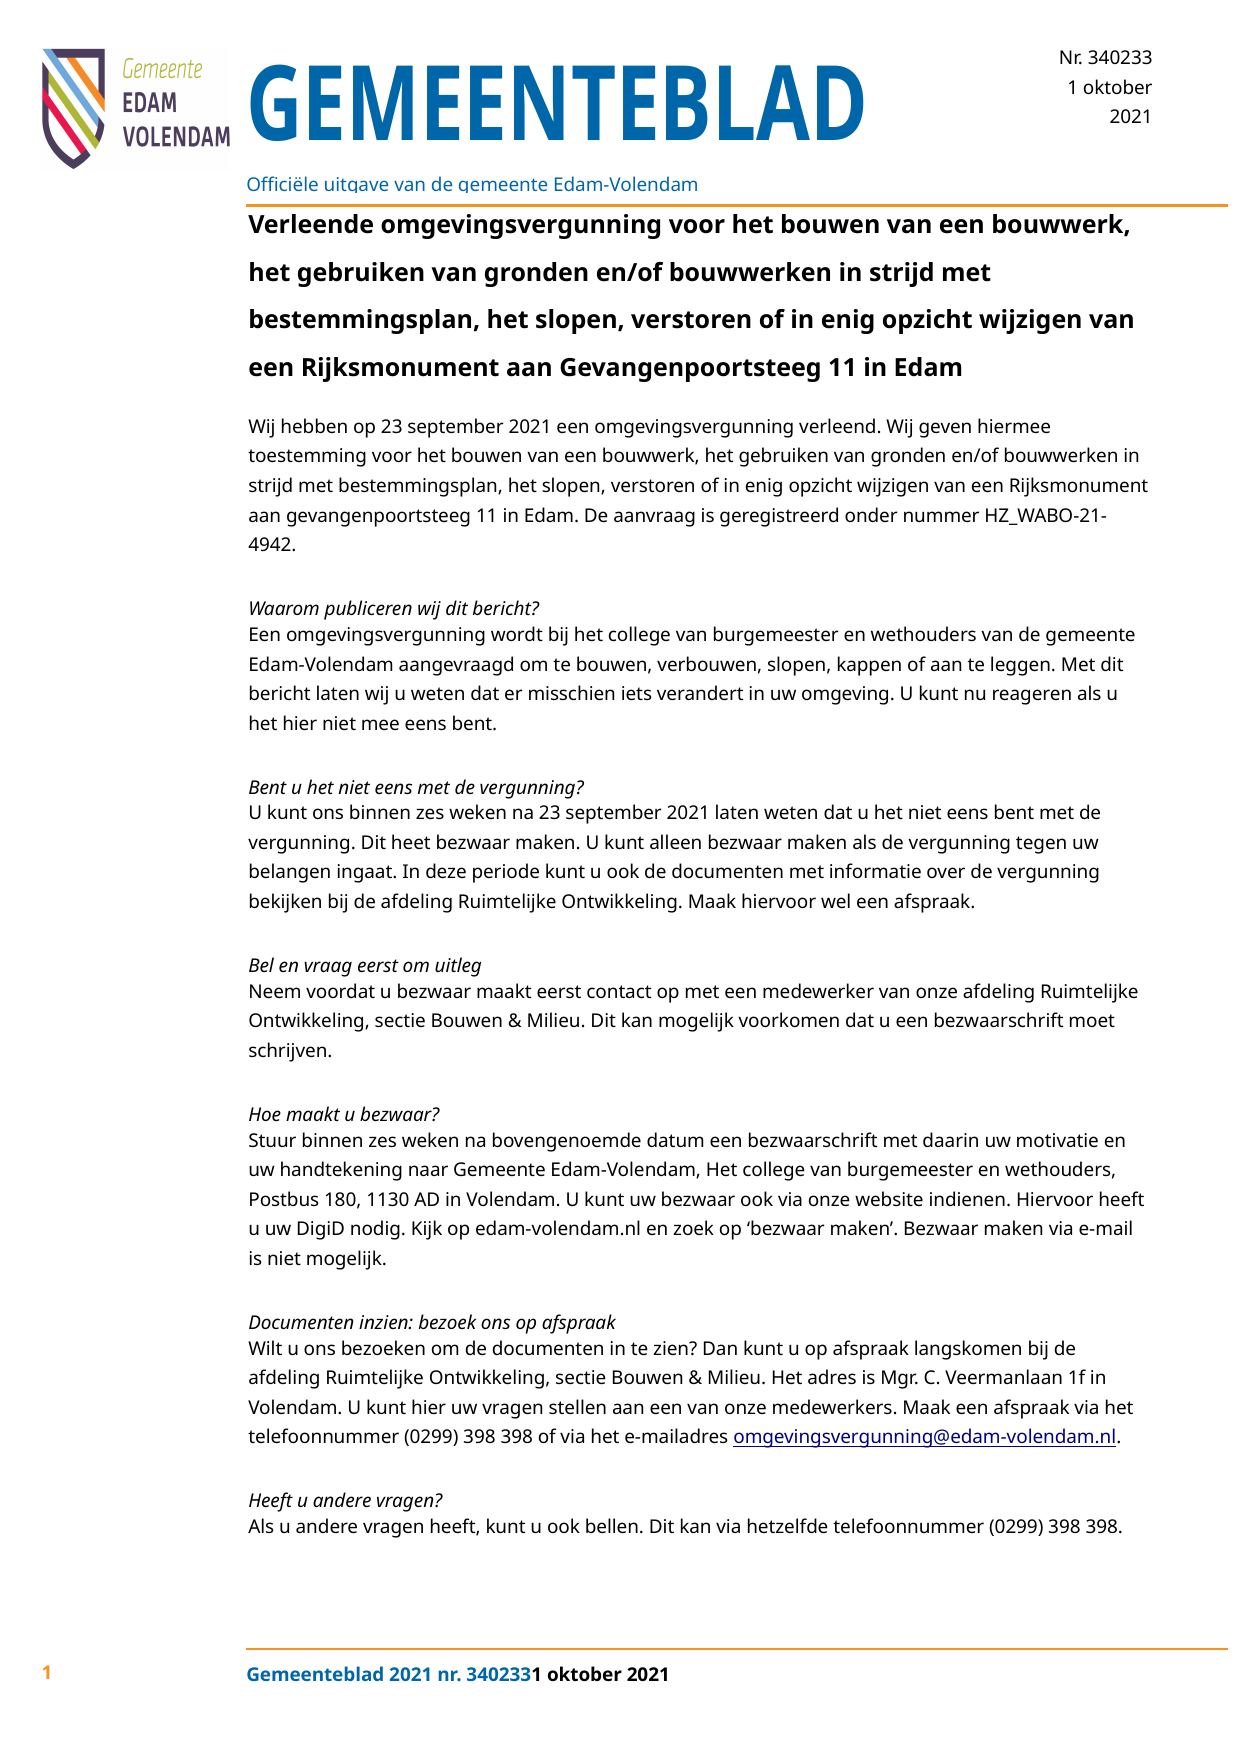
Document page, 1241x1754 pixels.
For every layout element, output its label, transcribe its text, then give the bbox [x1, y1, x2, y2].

text Neem voordat u bezwaar maakt eerst contact op met een medewerker van onze afdeling Ruimtelijke Ontwikkeling, sectie Bouwen & Milieu. Dit kan mogelijk voorkomen dat u een bezwaarschrift moet schrijven. [248, 978, 1152, 1063]
text Stuur binnen zes weken na bovengenoemde datum een bezwaarschrift met daarin uw motivatie en uw handtekening naar Gemeente Edam-Volendam, Het college van burgemeester en wethouders, Postbus 180, 1130 AD in Volendam. U kunt uw bezwaar ook via onze website indienen. Hiervoor heeft u uw DigiD nodig. Kijk op edam-volendam.nl en zoek op ‘bezwaar maken’. Bezwaar maken via e-mail is niet mogelijk. [248, 1127, 1152, 1271]
text Bel en vraag eerst om uitleg [248, 952, 1152, 978]
text Hoe maakt u bezwaar? [248, 1101, 1152, 1127]
text Een omgevingsvergunning wordt bij het college van burgemeester en wethouders van de gemeente Edam-Volendam aangevraagd om te bouwen, verbouwen, slopen, kappen of aan te leggen. Met dit bericht laten wij u weten dat er misschien iets verandert in uw omgeving. U kunt nu reageren als u het hier niet mee eens bent. [248, 621, 1152, 736]
text U kunt ons binnen zes weken na 23 september 2021 laten weten dat u het niet eens bent met de vergunning. Dit heet bezwaar maken. U kunt alleen bezwaar maken als de vergunning tegen uw belangen ingaat. In deze periode kunt u ook de documenten met informatie over de vergunning bekijken bij de afdeling Ruimtelijke Ontwikkeling. Maak hiervoor wel een afspraak. [248, 799, 1152, 914]
text Als u andere vragen heeft, kunt u ook bellen. Dit kan via hetzelfde telefoonnummer (0299) 398 398. [248, 1513, 1152, 1539]
text Wilt u ons bezoeken om de documenten in te zien? Dan kunt u op afspraak langskomen bij de afdeling Ruimtelijke Ontwikkeling, sectie Bouwen & Milieu. Het adres is Mgr. C. Veermanlaan 1f in Volendam. U kunt hier uw vragen stellen aan een van onze medewerkers. Maak een afspraak via het telefoonnummer (0299) 398 398 of via het e-mailadres omgevingsvergunning@edam-volendam.nl. [248, 1335, 1152, 1449]
text Waarom publiceren wij dit bericht? [248, 595, 1152, 621]
text Heeft u andere vragen? [248, 1488, 1152, 1513]
text Wij hebben op 23 september 2021 een omgevingsvergunning verleend. Wij geven hiermee toestemming voor het bouwen van een bouwwerk, het gebruiken van gronden en/of bouwwerken in strijd met bestemmingsplan, het slopen, verstoren of in enig opzicht wijzigen van een Rijksmonument aan gevangenpoortsteeg 11 in Edam. De aanvraag is geregistreerd onder nummer HZ_WABO-21-4942. [248, 413, 1152, 557]
picture [41, 47, 231, 172]
text Bent u het niet eens met de vergunning? [248, 774, 1152, 799]
text Verleende omgevingsvergunning voor het bouwen van een bouwwerk, het gebruiken van gronden en/of bouwwerken in strijd met bestemmingsplan, het slopen, verstoren of in enig opzicht wijzigen van een Rijksmonument aan Gevangenpoortsteeg 11 in Edam [248, 207, 1152, 384]
text Documenten inzien: bezoek ons op afspraak [248, 1309, 1152, 1335]
